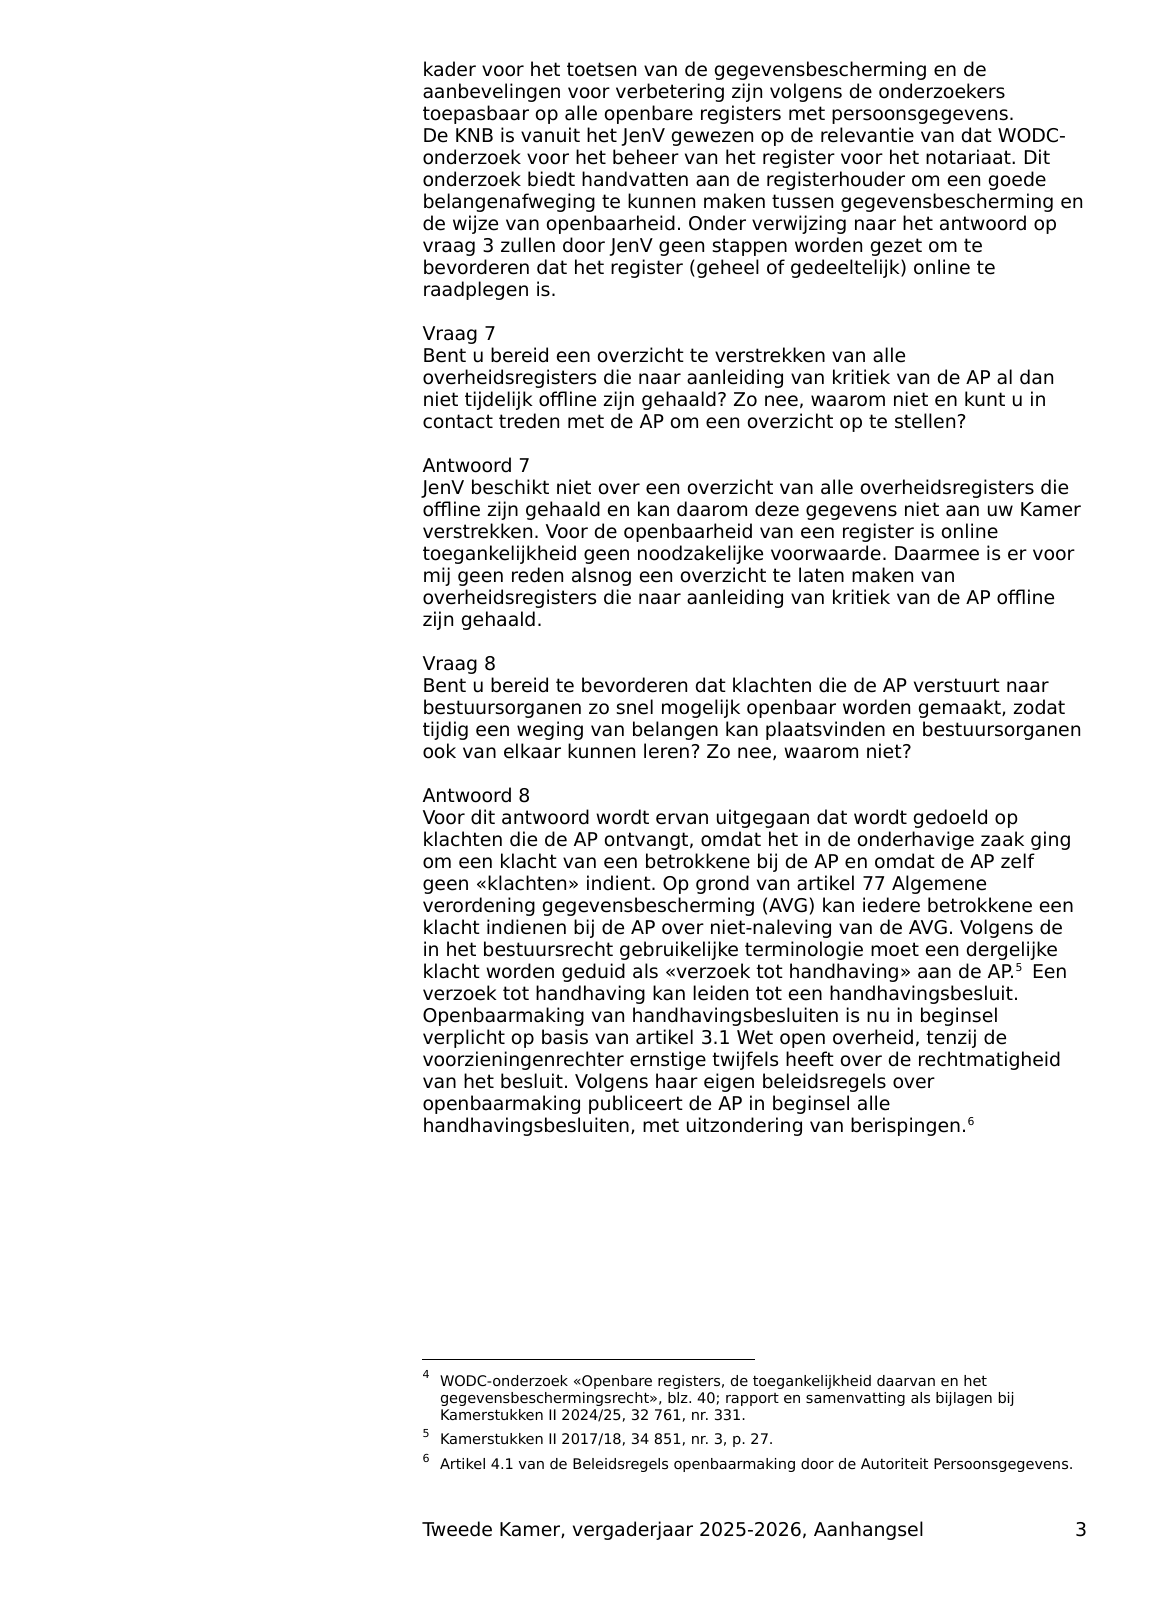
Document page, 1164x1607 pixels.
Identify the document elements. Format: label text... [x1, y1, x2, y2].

text Artikel 4.1 van de Beleidsregels openbaarmaking door de Autoriteit Persoonsgegevens. [422, 1452, 1087, 1474]
text Antwoord 8 [422, 785, 1087, 807]
text Vraag 8 [422, 653, 1087, 675]
text Vraag 7 [422, 323, 1087, 345]
text Bent u bereid te bevorderen dat klachten die de AP verstuurt naar bestuursorganen zo snel mogelijk openbaar worden gemaakt, zodat tijdig een weging van belangen kan plaatsvinden en bestuursorganen ook van elkaar kunnen leren? Zo nee, waarom niet? [422, 675, 1087, 763]
text JenV beschikt niet over een overzicht van alle overheidsregisters die offline zijn gehaald en kan daarom deze gegevens niet aan uw Kamer verstrekken. Voor de openbaarheid van een register is online toegankelijkheid geen noodzakelijke voorwaarde. Daarmee is er voor mij geen reden alsnog een overzicht te laten maken van overheidsregisters die naar aanleiding van kritiek van de AP offline zijn gehaald. [422, 477, 1087, 631]
text Bent u bereid een overzicht te verstrekken van alle overheidsregisters die naar aanleiding van kritiek van de AP al dan niet tijdelijk offline zijn gehaald? Zo nee, waarom niet en kunt u in contact treden met de AP om een overzicht op te stellen? [422, 345, 1087, 433]
text Kamerstukken II 2017/18, 34 851, nr. 3, p. 27. [422, 1427, 1087, 1449]
text kader voor het toetsen van de gegevensbescherming en de aanbevelingen voor verbetering zijn volgens de onderzoekers toepasbaar op alle openbare registers met persoonsgegevens. [422, 59, 1087, 125]
text Voor dit antwoord wordt ervan uitgegaan dat wordt gedoeld op klachten die de AP ontvangt, omdat het in de onderhavige zaak ging om een klacht van een betrokkene bij de AP en omdat de AP zelf geen «klachten» indient. Op grond van artikel 77 Algemene verordening gegevensbescherming (AVG) kan iedere betrokkene een klacht indienen bij de AP over niet-naleving van de AVG. Volgens de in het bestuursrecht gebruikelijke terminologie moet een dergelijke klacht worden geduid als «verzoek tot handhaving» aan de AP. Een verzoek tot handhaving kan leiden tot een handhavingsbesluit. Openbaarmaking van handhavingsbesluiten is nu in beginsel verplicht op basis van artikel 3.1 Wet open overheid, tenzij de voorzieningenrechter ernstige twijfels heeft over de rechtmatigheid van het besluit. Volgens haar eigen beleidsregels over openbaarmaking publiceert de AP in beginsel alle handhavingsbesluiten, met uitzondering van berispingen. [422, 807, 1087, 1137]
text De KNB is vanuit het JenV gewezen op de relevantie van dat WODC-onderzoek voor het beheer van het register voor het notariaat. Dit onderzoek biedt handvatten aan de registerhouder om een goede belangenafweging te kunnen maken tussen gegevensbescherming en de wijze van openbaarheid. Onder verwijzing naar het antwoord op vraag 3 zullen door JenV geen stappen worden gezet om te bevorderen dat het register (geheel of gedeeltelijk) online te raadplegen is. [422, 125, 1087, 301]
text Antwoord 7 [422, 455, 1087, 477]
text WODC-onderzoek «Openbare registers, de toegankelijkheid daarvan en het gegevensbeschermingsrecht», blz. 40; rapport en samenvatting als bijlagen bij Kamerstukken II 2024/25, 32 761, nr. 331. [422, 1368, 1087, 1424]
